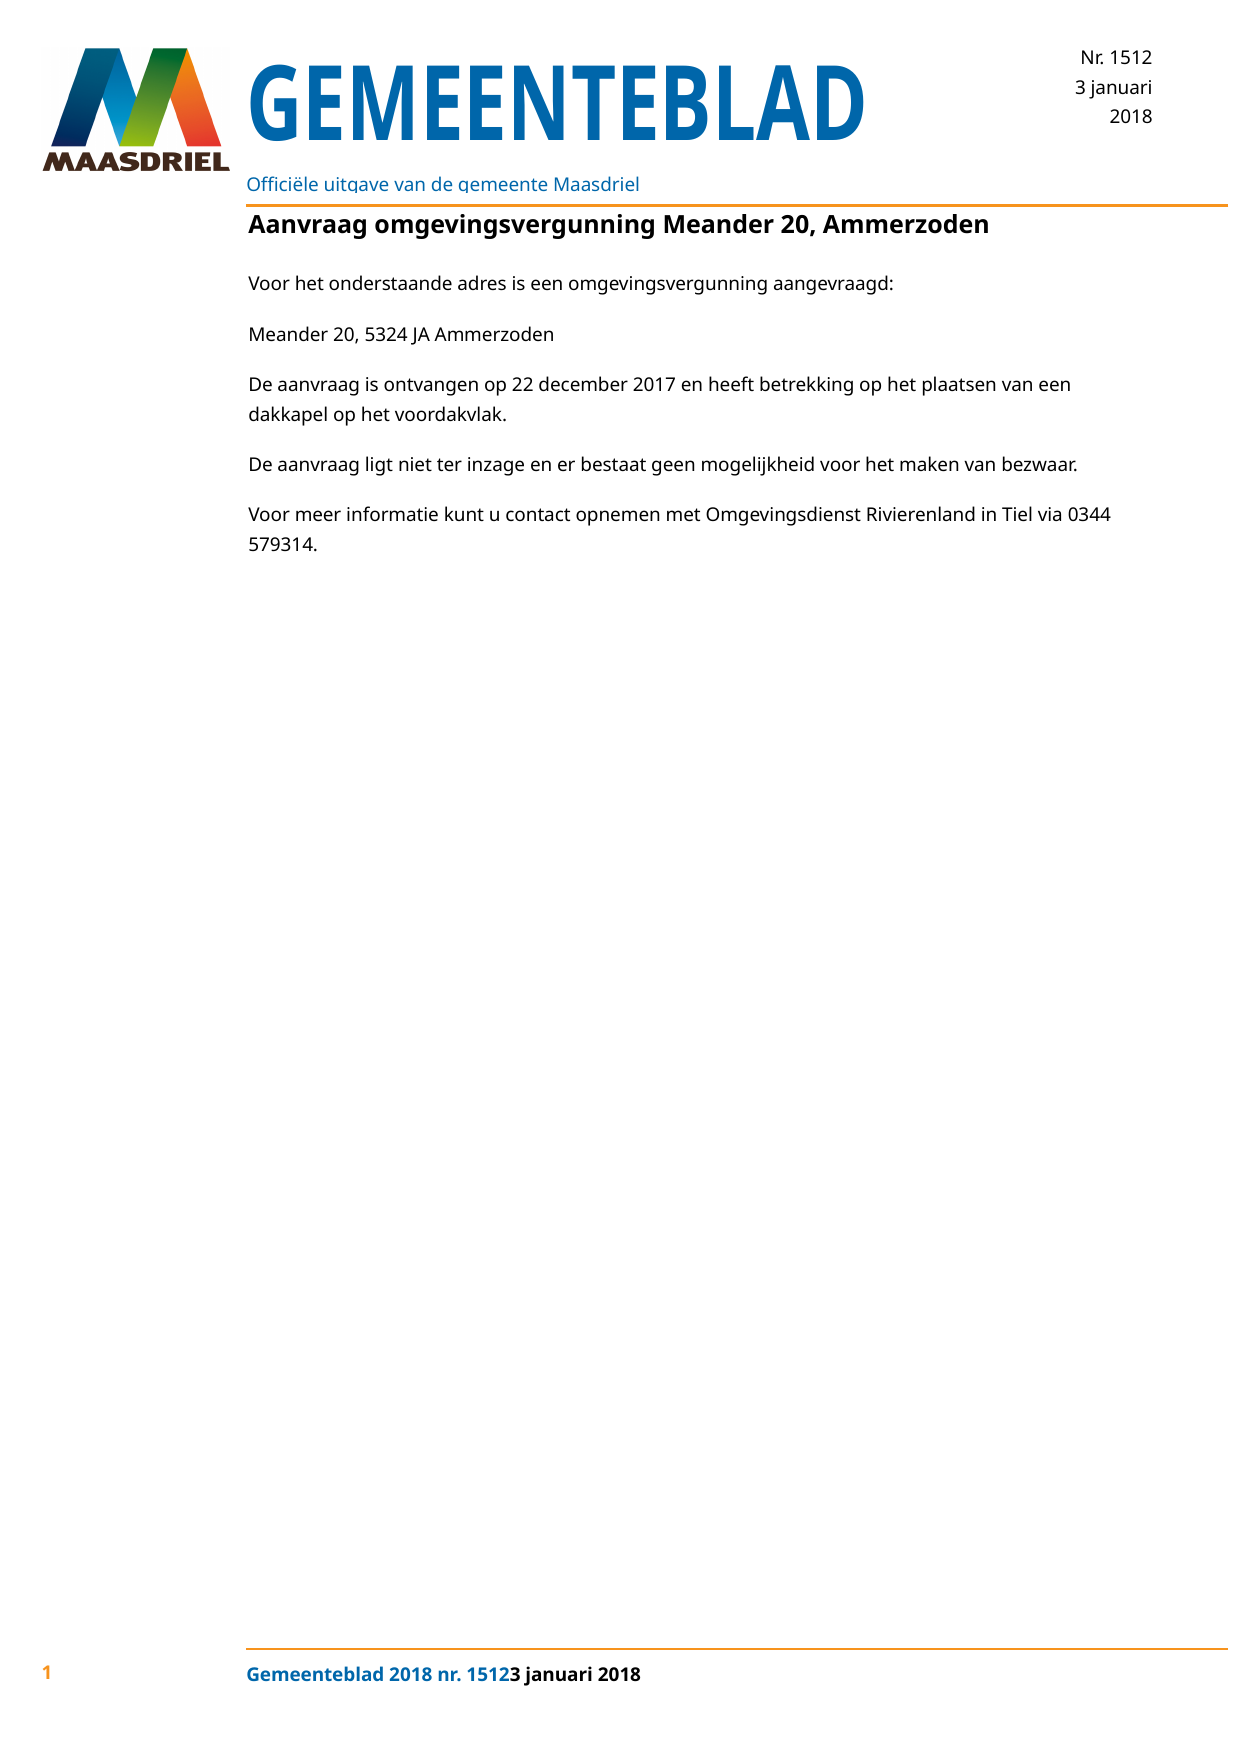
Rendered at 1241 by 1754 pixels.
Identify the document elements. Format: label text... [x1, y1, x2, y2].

picture [41, 47, 231, 172]
text De aanvraag is ontvangen op 22 december 2017 en heeft betrekking op het plaatsen van een dakkapel op het voordakvlak. [248, 371, 1152, 426]
text Voor meer informatie kunt u contact opnemen met Omgevingsdienst Rivierenland in Tiel via 0344 579314. [248, 502, 1152, 557]
text Aanvraag omgevingsvergunning Meander 20, Ammerzoden [248, 207, 1152, 241]
text De aanvraag ligt niet ter inzage en er bestaat geen mogelijkheid voor het maken van bezwaar. [248, 451, 1152, 477]
text Meander 20, 5324 JA Ammerzoden [248, 321, 1152, 346]
text Voor het onderstaande adres is een omgevingsvergunning aangevraagd: [248, 270, 1152, 296]
